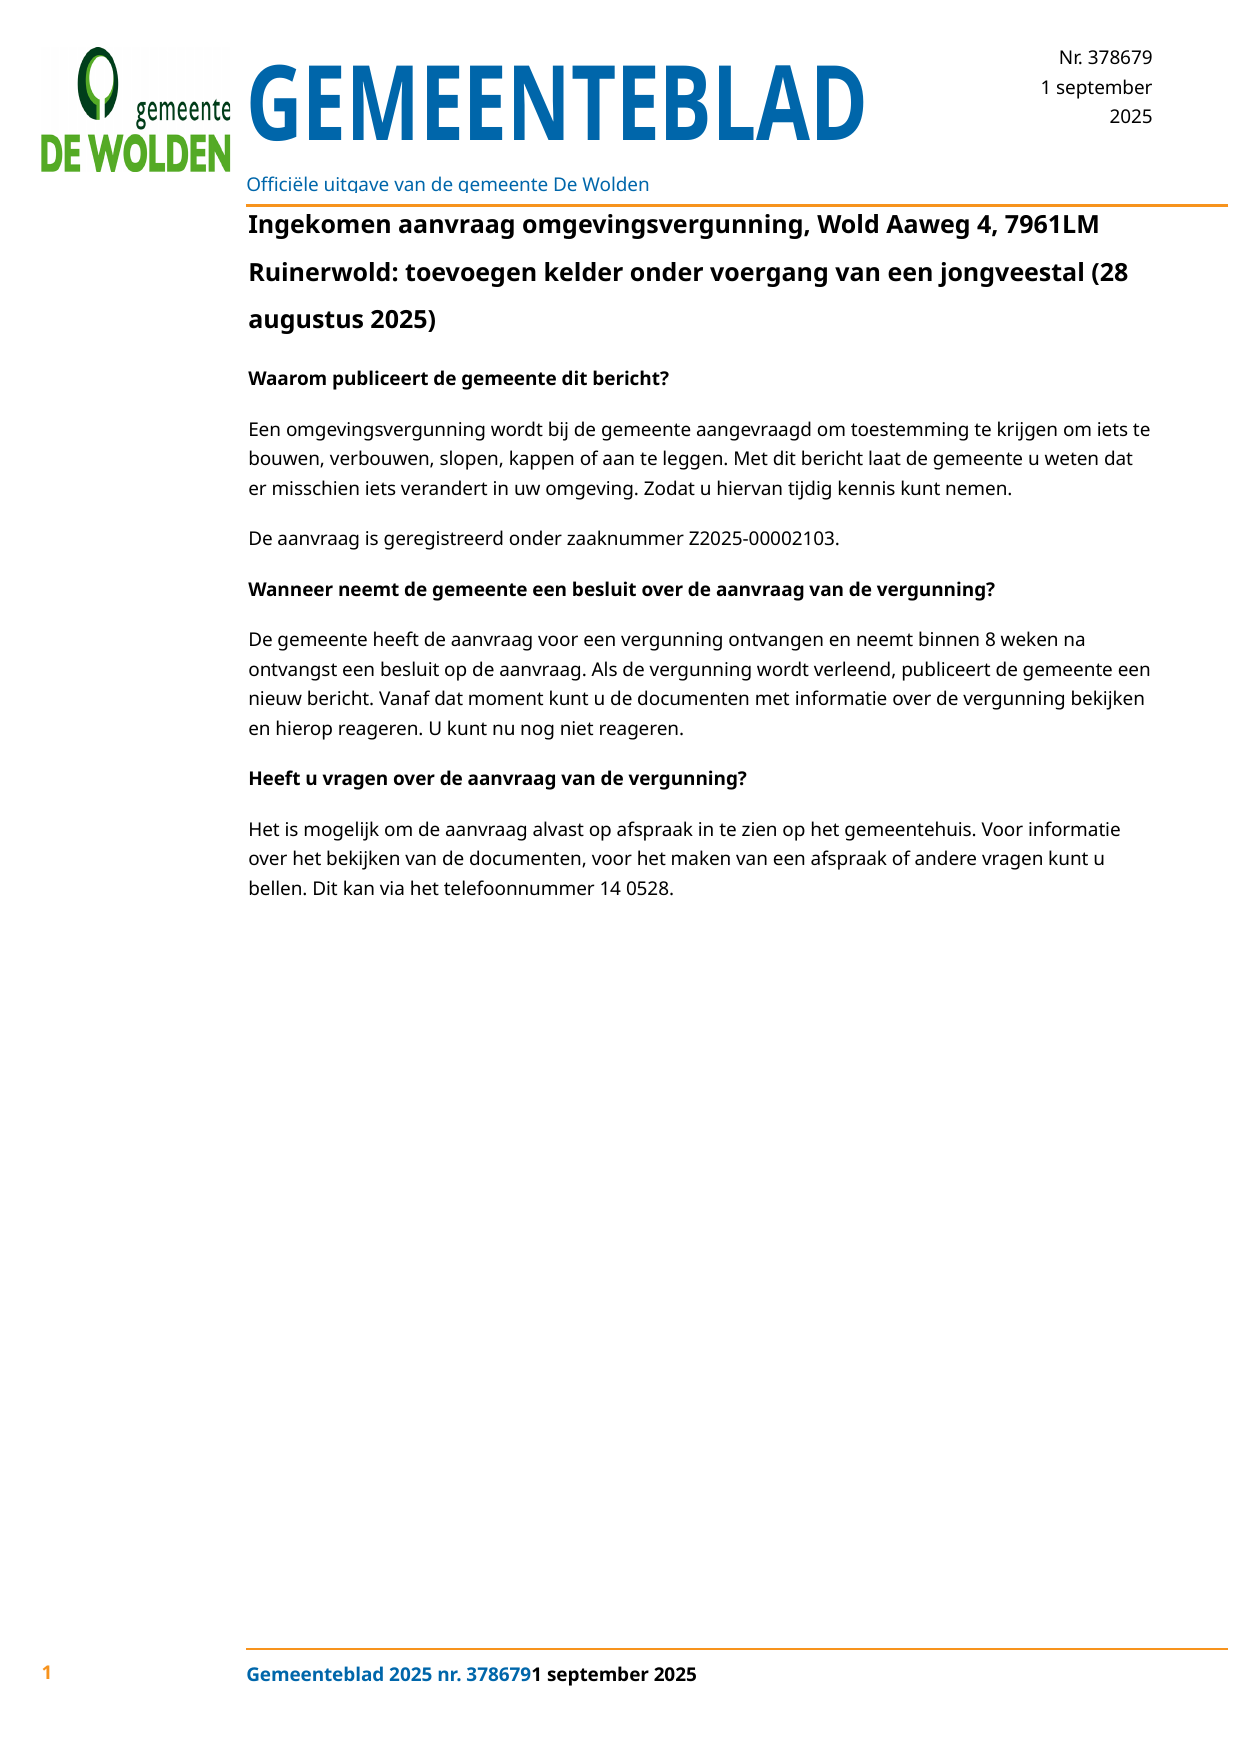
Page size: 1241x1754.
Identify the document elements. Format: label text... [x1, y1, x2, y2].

text Waarom publiceert de gemeente dit bericht? [248, 366, 1152, 391]
picture [41, 47, 231, 172]
text De gemeente heeft de aanvraag voor een vergunning ontvangen en neemt binnen 8 weken na ontvangst een besluit op de aanvraag. Als de vergunning wordt verleend, publiceert de gemeente een nieuw bericht. Vanaf dat moment kunt u de documenten met informatie over de vergunning bekijken en hierop reageren. U kunt nu nog niet reageren. [248, 626, 1152, 741]
text Het is mogelijk om de aanvraag alvast op afspraak in te zien op het gemeentehuis. Voor informatie over het bekijken van de documenten, voor het maken van een afspraak of andere vragen kunt u bellen. Dit kan via het telefoonnummer 14 0528. [248, 816, 1152, 901]
text De aanvraag is geregistreerd onder zaaknummer Z2025-00002103. [248, 526, 1152, 551]
text Een omgevingsvergunning wordt bij de gemeente aangevraagd om toestemming te krijgen om iets te bouwen, verbouwen, slopen, kappen of aan te leggen. Met dit bericht laat de gemeente u weten dat er misschien iets verandert in uw omgeving. Zodat u hiervan tijdig kennis kunt nemen. [248, 416, 1152, 501]
text Ingekomen aanvraag omgevingsvergunning, Wold Aaweg 4, 7961LM Ruinerwold: toevoegen kelder onder voergang van een jongveestal (28 augustus 2025) [248, 207, 1152, 336]
text Heeft u vragen over de aanvraag van de vergunning? [248, 766, 1152, 791]
text Wanneer neemt de gemeente een besluit over de aanvraag van de vergunning? [248, 576, 1152, 602]
